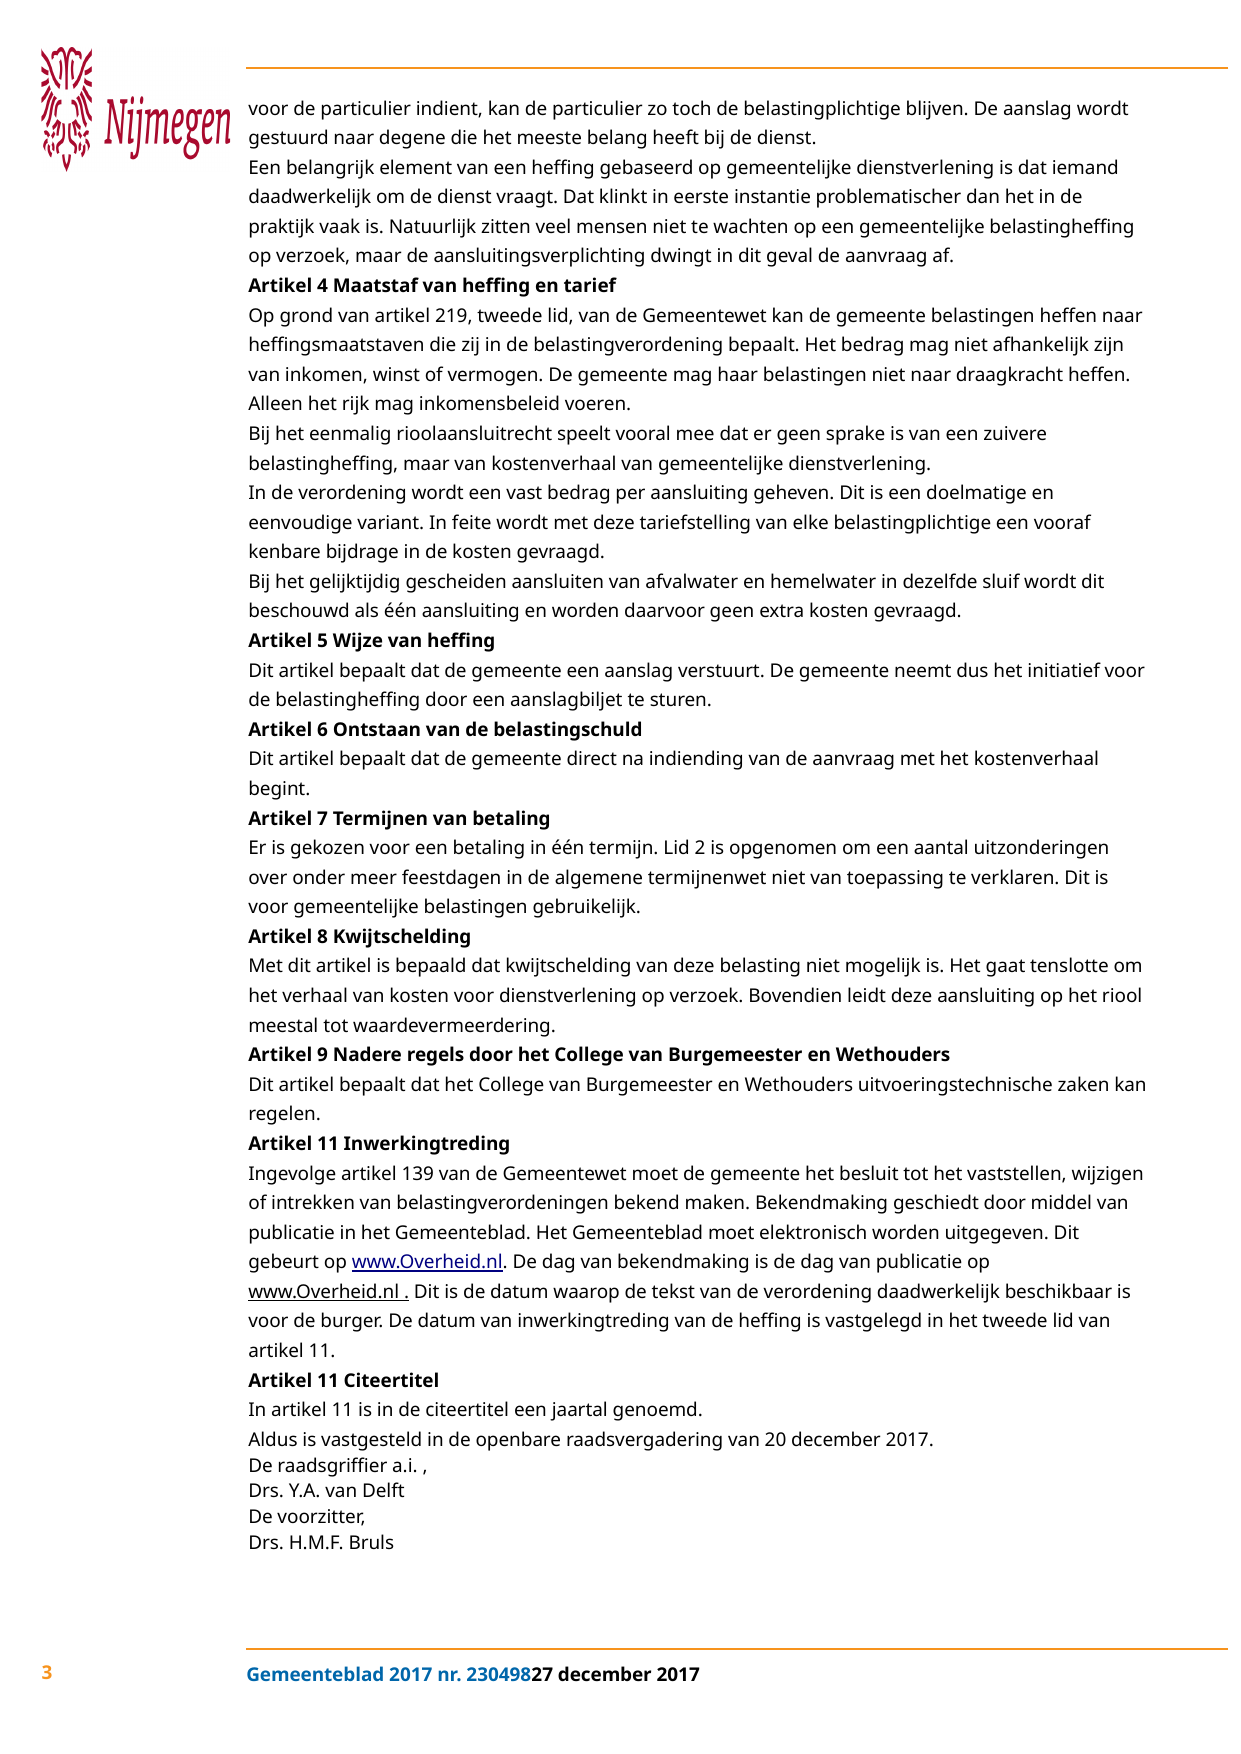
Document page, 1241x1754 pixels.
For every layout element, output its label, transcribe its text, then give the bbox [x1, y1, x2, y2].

text De voorzitter, [248, 1503, 1152, 1529]
text In artikel 11 is in de citeertitel een jaartal genoemd. [248, 1396, 1152, 1422]
text Artikel 9 Nadere regels door het College van Burgemeester en Wethouders [248, 1041, 1152, 1067]
picture [41, 47, 231, 172]
text Bij het eenmalig rioolaansluitrecht speelt vooral mee dat er geen sprake is van een zuivere belastingheffing, maar van kostenverhaal van gemeentelijke dienstverlening. [248, 420, 1152, 476]
text Artikel 11 Inwerkingtreding [248, 1130, 1152, 1156]
text Bij het gelijktijdig gescheiden aansluiten van afvalwater en hemelwater in dezelfde sluif wordt dit beschouwd als één aansluiting en worden daarvoor geen extra kosten gevraagd. [248, 568, 1152, 623]
text Artikel 4 Maatstaf van heffing en tarief [248, 272, 1152, 298]
text Artikel 6 Ontstaan van de belastingschuld [248, 716, 1152, 742]
text Een belangrijk element van een heffing gebaseerd op gemeentelijke dienstverlening is dat iemand daadwerkelijk om de dienst vraagt. Dat klinkt in eerste instantie problematischer dan het in de praktijk vaak is. Natuurlijk zitten veel mensen niet te wachten op een gemeentelijke belastingheffing op verzoek, maar de aansluitingsverplichting dwingt in dit geval de aanvraag af. [248, 154, 1152, 268]
text Dit artikel bepaalt dat de gemeente direct na indiending van de aanvraag met het kostenverhaal begint. [248, 746, 1152, 801]
text Ingevolge artikel 139 van de Gemeentewet moet de gemeente het besluit tot het vaststellen, wijzigen of intrekken van belastingverordeningen bekend maken. Bekendmaking geschiedt door middel van publicatie in het Gemeenteblad. Het Gemeenteblad moet elektronisch worden uitgegeven. Dit gebeurt op www.Overheid.nl. De dag van bekendmaking is de dag van publicatie op www.Overheid.nl . Dit is de datum waarop de tekst van de verordening daadwerkelijk beschikbaar is voor de burger. De datum van inwerkingtreding van de heffing is vastgelegd in het tweede lid van artikel 11. [248, 1160, 1152, 1363]
text Artikel 5 Wijze van heffing [248, 627, 1152, 653]
text Dit artikel bepaalt dat de gemeente een aanslag verstuurt. De gemeente neemt dus het initiatief voor de belastingheffing door een aanslagbiljet te sturen. [248, 657, 1152, 712]
text voor de particulier indient, kan de particulier zo toch de belastingplichtige blijven. De aanslag wordt gestuurd naar degene die het meeste belang heeft bij de dienst. [248, 95, 1152, 150]
text De raadsgriffier a.i. , [248, 1452, 1152, 1477]
text Er is gekozen voor een betaling in één termijn. Lid 2 is opgenomen om een aantal uitzonderingen over onder meer feestdagen in de algemene termijnenwet niet van toepassing te verklaren. Dit is voor gemeentelijke belastingen gebruikelijk. [248, 834, 1152, 919]
text Drs. H.M.F. Bruls [248, 1529, 1152, 1555]
text Artikel 7 Termijnen van betaling [248, 805, 1152, 831]
text Dit artikel bepaalt dat het College van Burgemeester en Wethouders uitvoeringstechnische zaken kan regelen. [248, 1071, 1152, 1126]
text Met dit artikel is bepaald dat kwijtschelding van deze belasting niet mogelijk is. Het gaat tenslotte om het verhaal van kosten voor dienstverlening op verzoek. Bovendien leidt deze aansluiting op het riool meestal tot waardevermeerdering. [248, 953, 1152, 1038]
text Op grond van artikel 219, tweede lid, van de Gemeentewet kan de gemeente belastingen heffen naar heffingsmaatstaven die zij in de belastingverordening bepaalt. Het bedrag mag niet afhankelijk zijn van inkomen, winst of vermogen. De gemeente mag haar belastingen niet naar draagkracht heffen. Alleen het rijk mag inkomensbeleid voeren. [248, 302, 1152, 416]
text Artikel 8 Kwijtschelding [248, 923, 1152, 949]
text In de verordening wordt een vast bedrag per aansluiting geheven. Dit is een doelmatige en eenvoudige variant. In feite wordt met deze tariefstelling van elke belastingplichtige een vooraf kenbare bijdrage in de kosten gevraagd. [248, 479, 1152, 564]
text Aldus is vastgesteld in de openbare raadsvergadering van 20 december 2017. [248, 1426, 1152, 1452]
text Drs. Y.A. van Delft [248, 1477, 1152, 1503]
text Artikel 11 Citeertitel [248, 1367, 1152, 1393]
